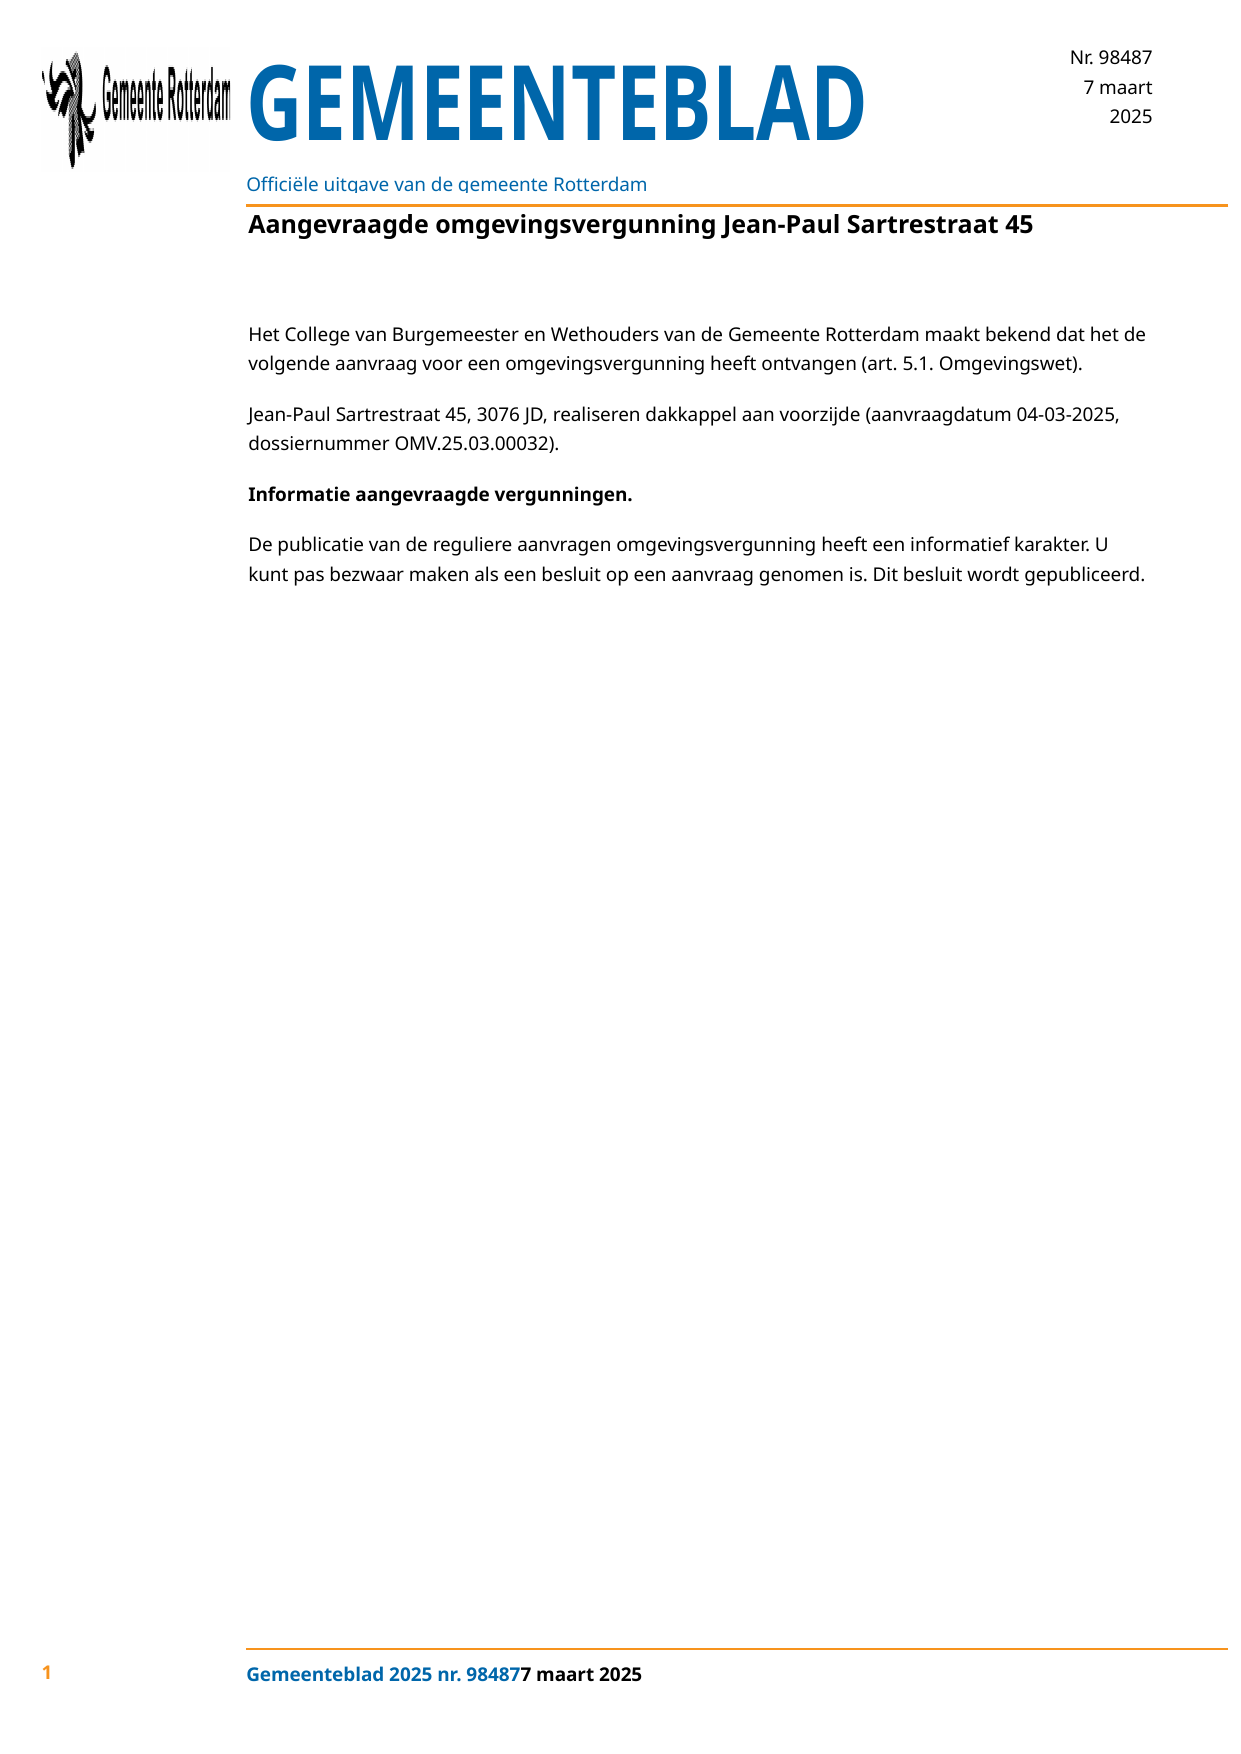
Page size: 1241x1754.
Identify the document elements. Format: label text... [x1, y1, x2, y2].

text Jean-Paul Sartrestraat 45, 3076 JD, realiseren dakkappel aan voorzijde (aanvraagdatum 04-03-2025, dossiernummer OMV.25.03.00032). [248, 401, 1152, 456]
text Het College van Burgemeester en Wethouders van de Gemeente Rotterdam maakt bekend dat het de volgende aanvraag voor een omgevingsvergunning heeft ontvangen (art. 5.1. Omgevingswet). [248, 321, 1152, 376]
picture [41, 47, 231, 172]
text De publicatie van de reguliere aanvragen omgevingsvergunning heeft een informatief karakter. U kunt pas bezwaar maken als een besluit op een aanvraag genomen is. Dit besluit wordt gepubliceerd. [248, 531, 1152, 586]
text Informatie aangevraagde vergunningen. [248, 481, 1152, 506]
text Aangevraagde omgevingsvergunning Jean-Paul Sartrestraat 45 [248, 207, 1152, 241]
